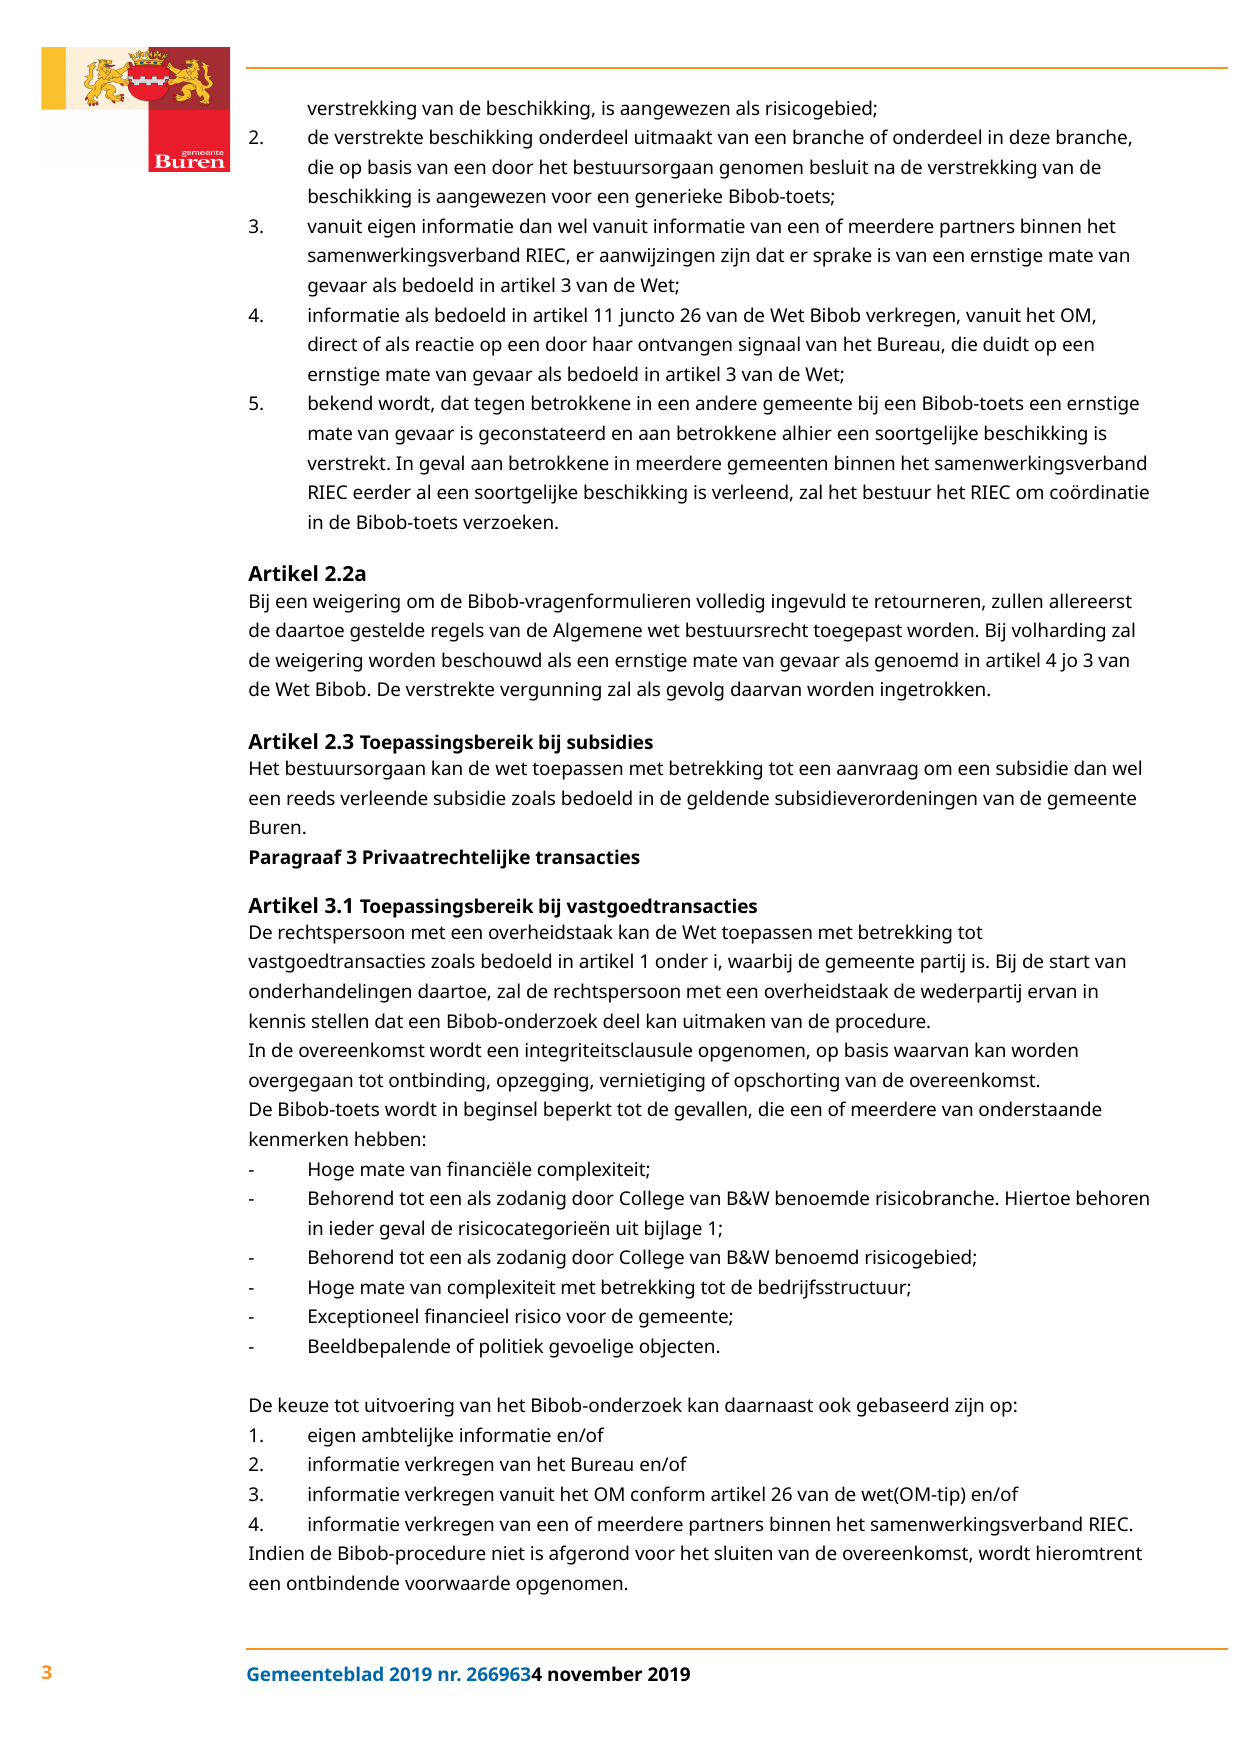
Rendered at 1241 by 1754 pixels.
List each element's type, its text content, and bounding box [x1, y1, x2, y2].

text De rechtspersoon met een overheidstaak kan de Wet toepassen met betrekking tot vastgoedtransacties zoals bedoeld in artikel 1 onder i, waarbij de gemeente partij is. Bij de start van onderhandelingen daartoe, zal de rechtspersoon met een overheidstaak de wederpartij ervan in kennis stellen dat een Bibob-onderzoek deel kan uitmaken van de procedure. [248, 919, 1152, 1034]
list bekend wordt, dat tegen betrokkene in een andere gemeente bij een Bibob-toets een ernstige mate van gevaar is geconstateerd en aan betrokkene alhier een soortgelijke beschikking is verstrekt. In geval aan betrokkene in meerdere gemeenten binnen het samenwerkingsverband RIEC eerder al een soortgelijke beschikking is verleend, zal het bestuur het RIEC om coördinatie in de Bibob-toets verzoeken. [248, 391, 1152, 535]
text Artikel 3.1 Toepassingsbereik bij vastgoedtransacties [248, 891, 1152, 919]
list eigen ambtelijke informatie en/of [248, 1422, 1152, 1448]
list informatie verkregen van een of meerdere partners binnen het samenwerkingsverband RIEC. [248, 1511, 1152, 1537]
text Artikel 2.2a [248, 559, 1152, 588]
list Behorend tot een als zodanig door College van B&W benoemd risicogebied; [248, 1244, 1152, 1270]
list Exceptioneel financieel risico voor de gemeente; [248, 1304, 1152, 1329]
text De keuze tot uitvoering van het Bibob-onderzoek kan daarnaast ook gebaseerd zijn op: [248, 1392, 1152, 1418]
list Hoge mate van financiële complexiteit; [248, 1156, 1152, 1182]
list vanuit eigen informatie dan wel vanuit informatie van een of meerdere partners binnen het samenwerkingsverband RIEC, er aanwijzingen zijn dat er sprake is van een ernstige mate van gevaar als bedoeld in artikel 3 van de Wet; [248, 213, 1152, 298]
text Het bestuursorgaan kan de wet toepassen met betrekking tot een aanvraag om een subsidie dan wel een reeds verleende subsidie zoals bedoeld in de geldende subsidieverordeningen van de gemeente Buren. [248, 755, 1152, 840]
text In de overeenkomst wordt een integriteitsclausule opgenomen, op basis waarvan kan worden overgegaan tot ontbinding, opzegging, vernietiging of opschorting van de overeenkomst. [248, 1037, 1152, 1093]
list de verstrekte beschikking onderdeel uitmaakt van een branche of onderdeel in deze branche, die op basis van een door het bestuursorgaan genomen besluit na de verstrekking van de beschikking is aangewezen voor een generieke Bibob-toets; [248, 124, 1152, 209]
text De Bibob-toets wordt in beginsel beperkt tot de gevallen, die een of meerdere van onderstaande kenmerken hebben: [248, 1097, 1152, 1152]
picture [41, 47, 231, 172]
text Bij een weigering om de Bibob-vragenformulieren volledig ingevuld te retourneren, zullen allereerst de daartoe gestelde regels van de Algemene wet bestuursrecht toegepast worden. Bij volharding zal de weigering worden beschouwd als een ernstige mate van gevaar als genoemd in artikel 4 jo 3 van de Wet Bibob. De verstrekte vergunning zal als gevolg daarvan worden ingetrokken. [248, 588, 1152, 702]
text Artikel 2.3 Toepassingsbereik bij subsidies [248, 727, 1152, 755]
list Behorend tot een als zodanig door College van B&W benoemde risicobranche. Hiertoe behoren in ieder geval de risicocategorieën uit bijlage 1; [248, 1185, 1152, 1241]
list informatie als bedoeld in artikel 11 juncto 26 van de Wet Bibob verkregen, vanuit het OM, direct of als reactie op een door haar ontvangen signaal van het Bureau, die duidt op een ernstige mate van gevaar als bedoeld in artikel 3 van de Wet; [248, 302, 1152, 387]
list informatie verkregen vanuit het OM conform artikel 26 van de wet(OM-tip) en/of [248, 1481, 1152, 1507]
list Hoge mate van complexiteit met betrekking tot de bedrijfsstructuur; [248, 1274, 1152, 1300]
list Beeldbepalende of politiek gevoelige objecten. [248, 1333, 1152, 1359]
list verstrekking van de beschikking, is aangewezen als risicogebied; [248, 95, 1152, 121]
text Paragraaf 3 Privaatrechtelijke transacties [248, 844, 1152, 870]
list informatie verkregen van het Bureau en/of [248, 1452, 1152, 1477]
text Indien de Bibob-procedure niet is afgerond voor het sluiten van de overeenkomst, wordt hieromtrent een ontbindende voorwaarde opgenomen. [248, 1540, 1152, 1596]
